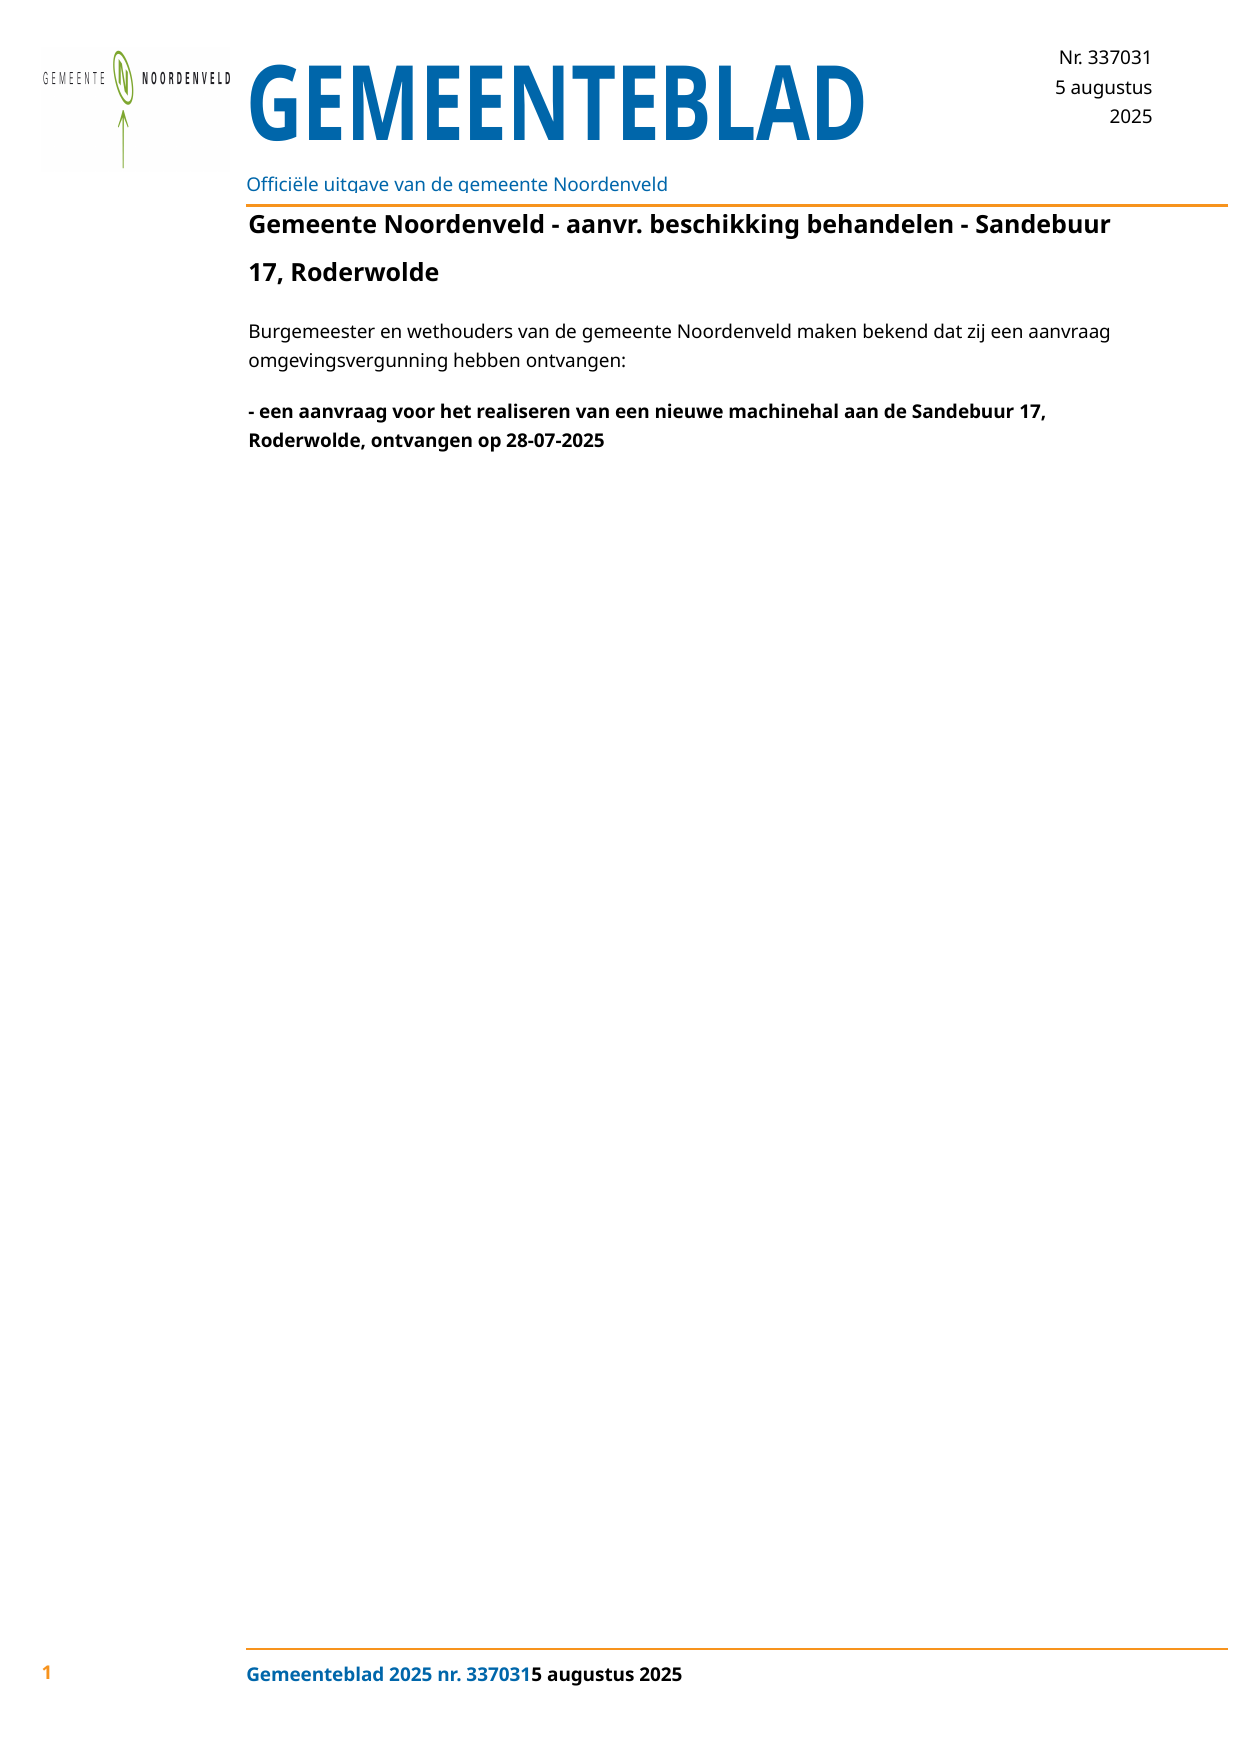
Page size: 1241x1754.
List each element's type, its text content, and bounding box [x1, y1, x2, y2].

text Burgemeester en wethouders van de gemeente Noordenveld maken bekend dat zij een aanvraag omgevingsvergunning hebben ontvangen: [248, 318, 1152, 373]
text - een aanvraag voor het realiseren van een nieuwe machinehal aan de Sandebuur 17, Roderwolde, ontvangen op 28-07-2025 [248, 398, 1152, 453]
picture [41, 47, 231, 172]
text Gemeente Noordenveld - aanvr. beschikking behandelen - Sandebuur 17, Roderwolde [248, 207, 1152, 288]
